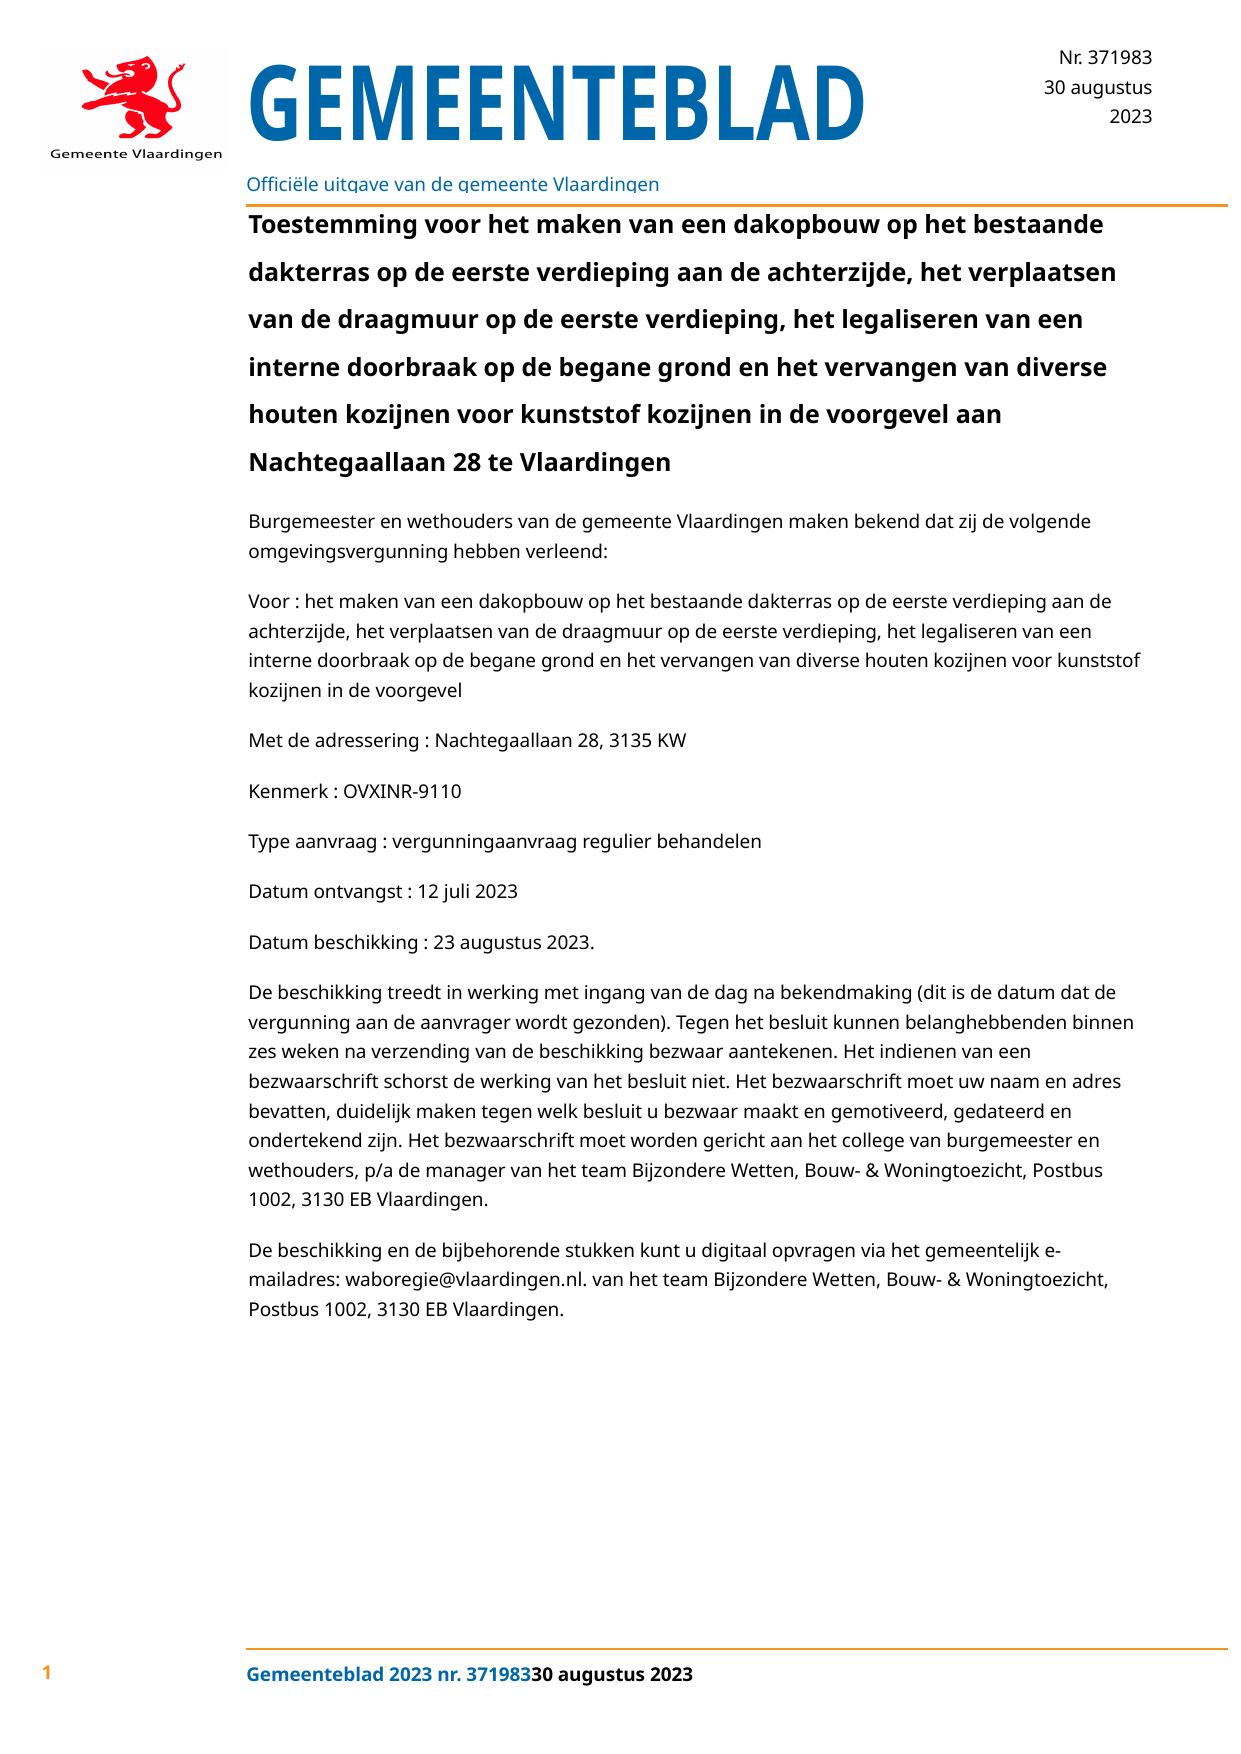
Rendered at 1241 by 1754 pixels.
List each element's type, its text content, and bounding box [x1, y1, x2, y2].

text De beschikking treedt in werking met ingang van de dag na bekendmaking (dit is de datum dat de vergunning aan de aanvrager wordt gezonden). Tegen het besluit kunnen belanghebbenden binnen zes weken na verzending van de beschikking bezwaar aantekenen. Het indienen van een bezwaarschrift schorst de werking van het besluit niet. Het bezwaarschrift moet uw naam en adres bevatten, duidelijk maken tegen welk besluit u bezwaar maakt en gemotiveerd, gedateerd en ondertekend zijn. Het bezwaarschrift moet worden gericht aan het college van burgemeester en wethouders, p/a de manager van het team Bijzondere Wetten, Bouw- & Woningtoezicht, Postbus 1002, 3130 EB Vlaardingen. [248, 979, 1152, 1212]
picture [41, 47, 231, 172]
text De beschikking en de bijbehorende stukken kunt u digitaal opvragen via het gemeentelijk e-mailadres: waboregie@vlaardingen.nl. van het team Bijzondere Wetten, Bouw- & Woningtoezicht, Postbus 1002, 3130 EB Vlaardingen. [248, 1237, 1152, 1322]
text Kenmerk : OVXINR-9110 [248, 778, 1152, 804]
text Toestemming voor het maken van een dakopbouw op het bestaande dakterras op de eerste verdieping aan de achterzijde, het verplaatsen van de draagmuur op de eerste verdieping, het legaliseren van een interne doorbraak op de begane grond en het vervangen van diverse houten kozijnen voor kunststof kozijnen in de voorgevel aan Nachtegaallaan 28 te Vlaardingen [248, 207, 1152, 479]
text Voor : het maken van een dakopbouw op het bestaande dakterras op de eerste verdieping aan de achterzijde, het verplaatsen van de draagmuur op de eerste verdieping, het legaliseren van een interne doorbraak op de begane grond en het vervangen van diverse houten kozijnen voor kunststof kozijnen in de voorgevel [248, 588, 1152, 703]
text Burgemeester en wethouders van de gemeente Vlaardingen maken bekend dat zij de volgende omgevingsvergunning hebben verleend: [248, 508, 1152, 564]
text Datum beschikking : 23 augustus 2023. [248, 929, 1152, 955]
text Met de adressering : Nachtegaallaan 28, 3135 KW [248, 727, 1152, 753]
text Type aanvraag : vergunningaanvraag regulier behandelen [248, 828, 1152, 854]
text Datum ontvangst : 12 juli 2023 [248, 879, 1152, 904]
